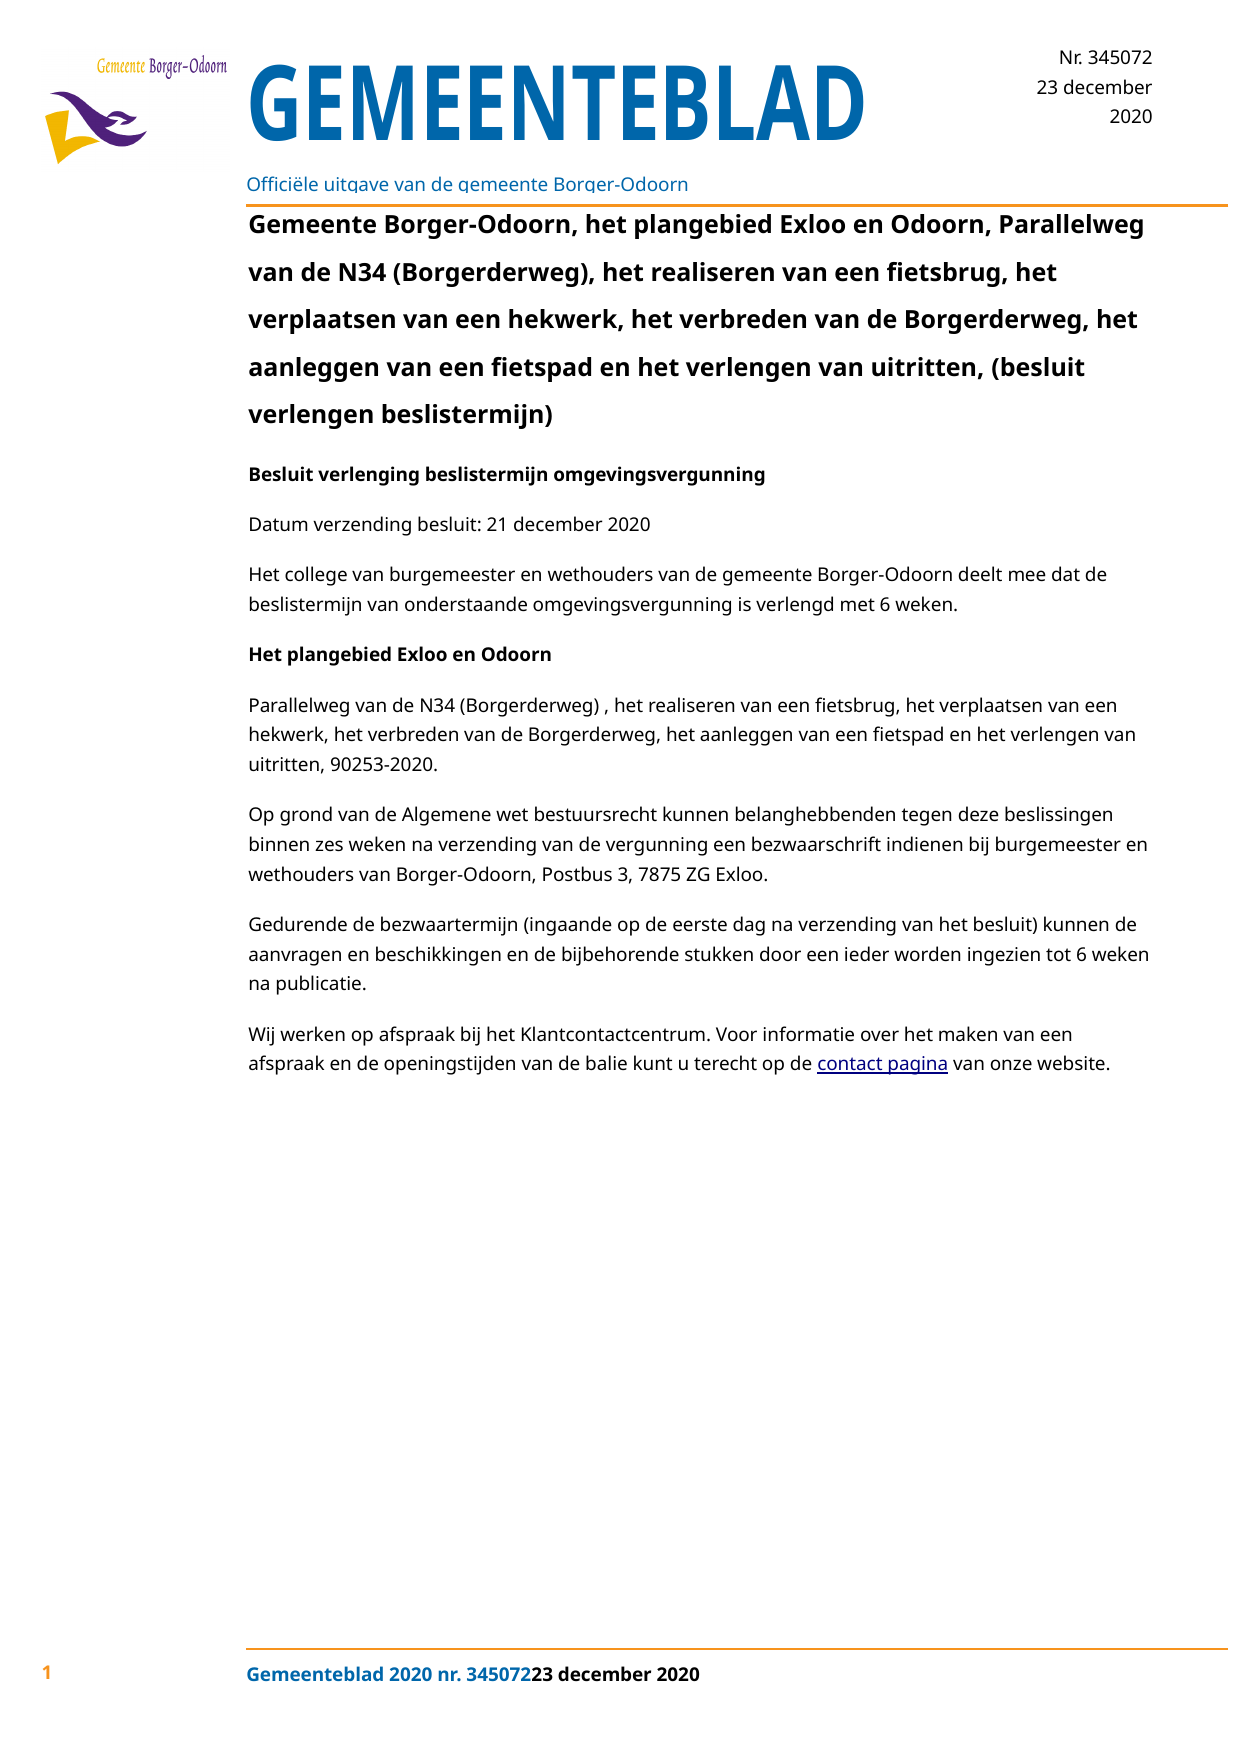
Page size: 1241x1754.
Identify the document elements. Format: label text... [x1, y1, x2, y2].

text Gemeente Borger-Odoorn, het plangebied Exloo en Odoorn, Parallelweg van de N34 (Borgerderweg), het realiseren van een fietsbrug, het verplaatsen van een hekwerk, het verbreden van de Borgerderweg, het aanleggen van een fietspad en het verlengen van uitritten, (besluit verlengen beslistermijn) [248, 207, 1152, 431]
text Op grond van de Algemene wet bestuursrecht kunnen belanghebbenden tegen deze beslissingen binnen zes weken na verzending van de vergunning een bezwaarschrift indienen bij burgemeester en wethouders van Borger-Odoorn, Postbus 3, 7875 ZG Exloo. [248, 802, 1152, 886]
text Datum verzending besluit: 21 december 2020 [248, 511, 1152, 537]
text Besluit verlenging beslistermijn omgevingsvergunning [248, 461, 1152, 486]
text Het plangebied Exloo en Odoorn [248, 642, 1152, 667]
text Wij werken op afspraak bij het Klantcontactcentrum. Voor informatie over het maken van een afspraak en de openingstijden van de balie kunt u terecht op de contact pagina van onze website. [248, 1021, 1152, 1076]
text Het college van burgemeester en wethouders van de gemeente Borger-Odoorn deelt mee dat de beslistermijn van onderstaande omgevingsvergunning is verlengd met 6 weken. [248, 562, 1152, 617]
text Gedurende de bezwaartermijn (ingaande op de eerste dag na verzending van het besluit) kunnen de aanvragen en beschikkingen en de bijbehorende stukken door een ieder worden ingezien tot 6 weken na publicatie. [248, 911, 1152, 996]
text Parallelweg van de N34 (Borgerderweg) , het realiseren van een fietsbrug, het verplaatsen van een hekwerk, het verbreden van de Borgerderweg, het aanleggen van een fietspad en het verlengen van uitritten, 90253-2020. [248, 692, 1152, 777]
picture [41, 47, 231, 172]
